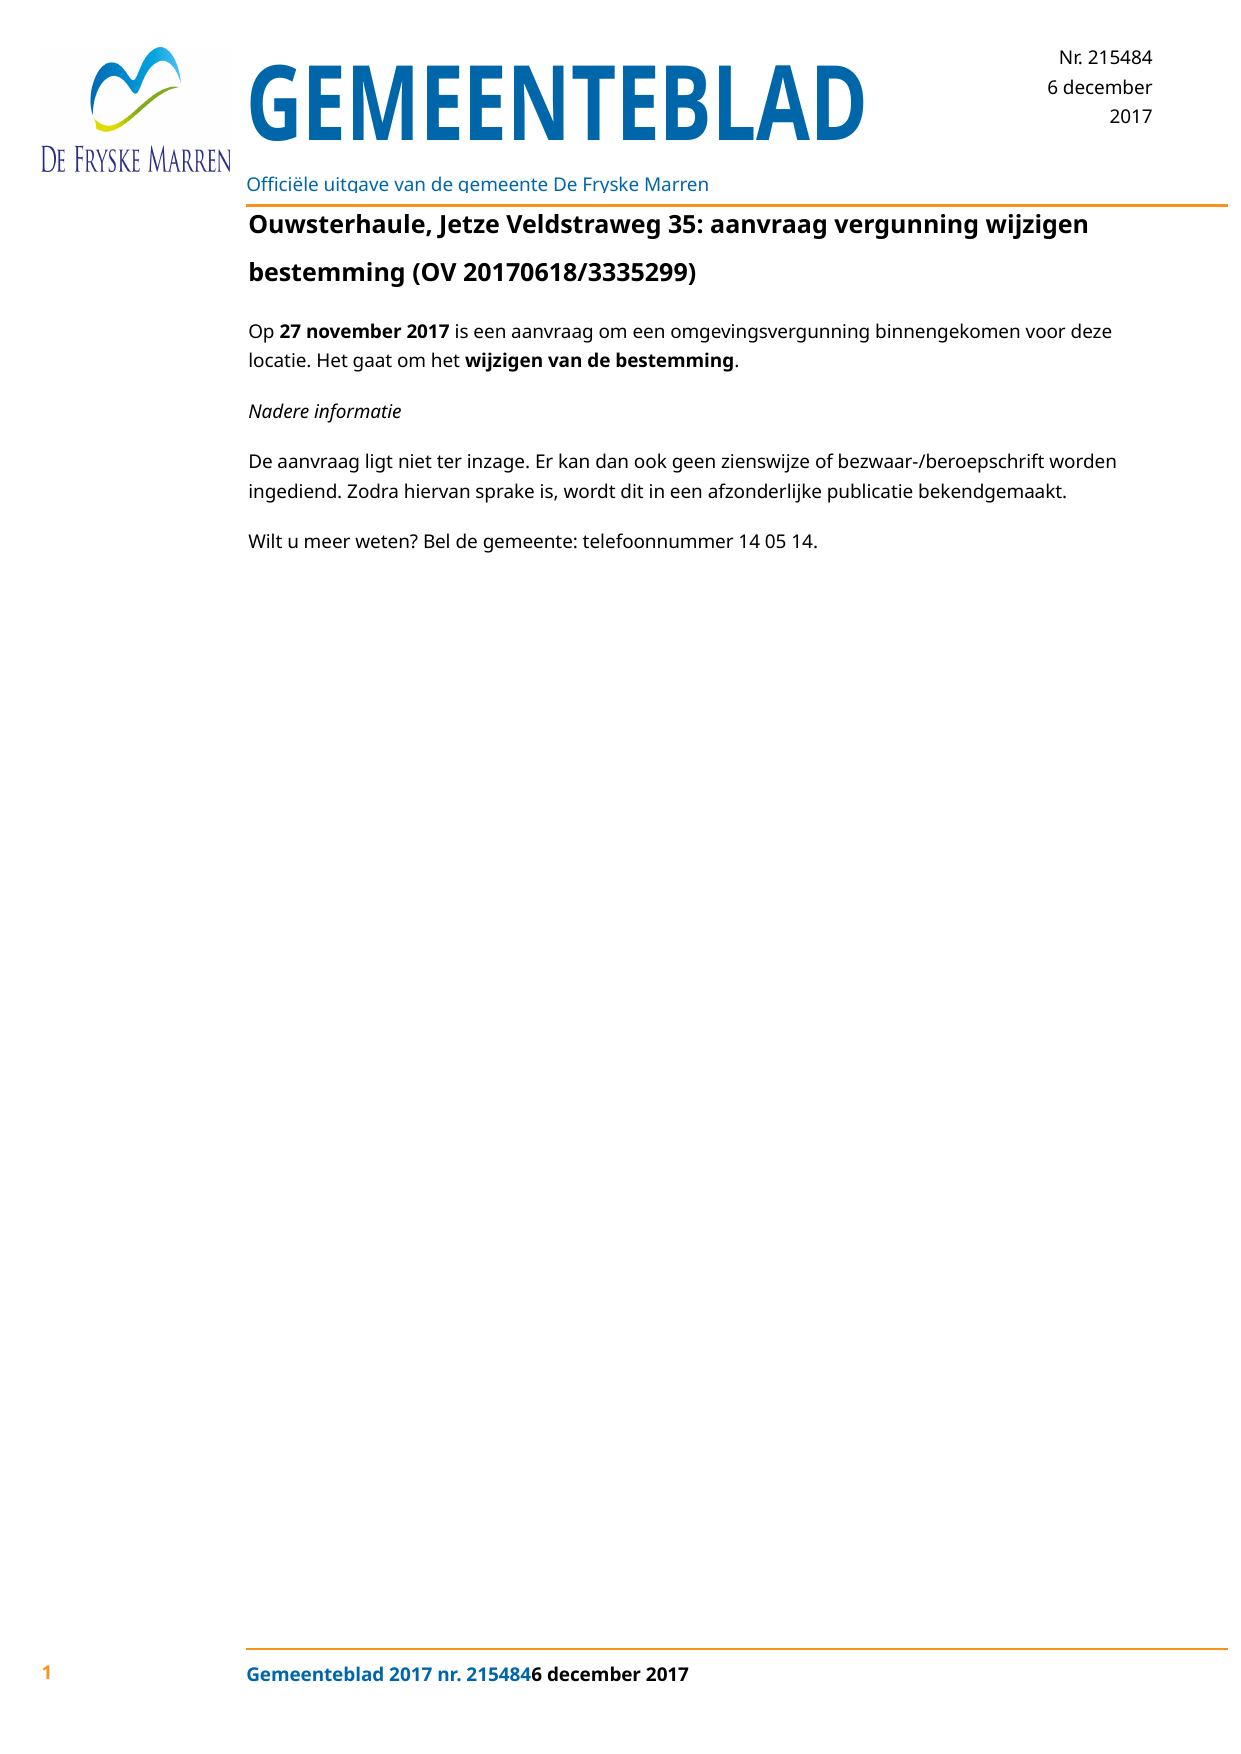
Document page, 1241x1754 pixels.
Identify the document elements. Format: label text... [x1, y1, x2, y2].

text Op 27 november 2017 is een aanvraag om een omgevingsvergunning binnengekomen voor deze locatie. Het gaat om het wijzigen van de bestemming. [248, 318, 1152, 373]
text Nadere informatie [248, 398, 1152, 424]
text De aanvraag ligt niet ter inzage. Er kan dan ook geen zienswijze of bezwaar-/beroepschrift worden ingediend. Zodra hiervan sprake is, wordt dit in een afzonderlijke publicatie bekendgemaakt. [248, 448, 1152, 504]
picture [41, 47, 231, 172]
text Ouwsterhaule, Jetze Veldstraweg 35: aanvraag vergunning wijzigen bestemming (OV 20170618/3335299) [248, 207, 1152, 288]
text Wilt u meer weten? Bel de gemeente: telefoonnummer 14 05 14. [248, 528, 1152, 554]
